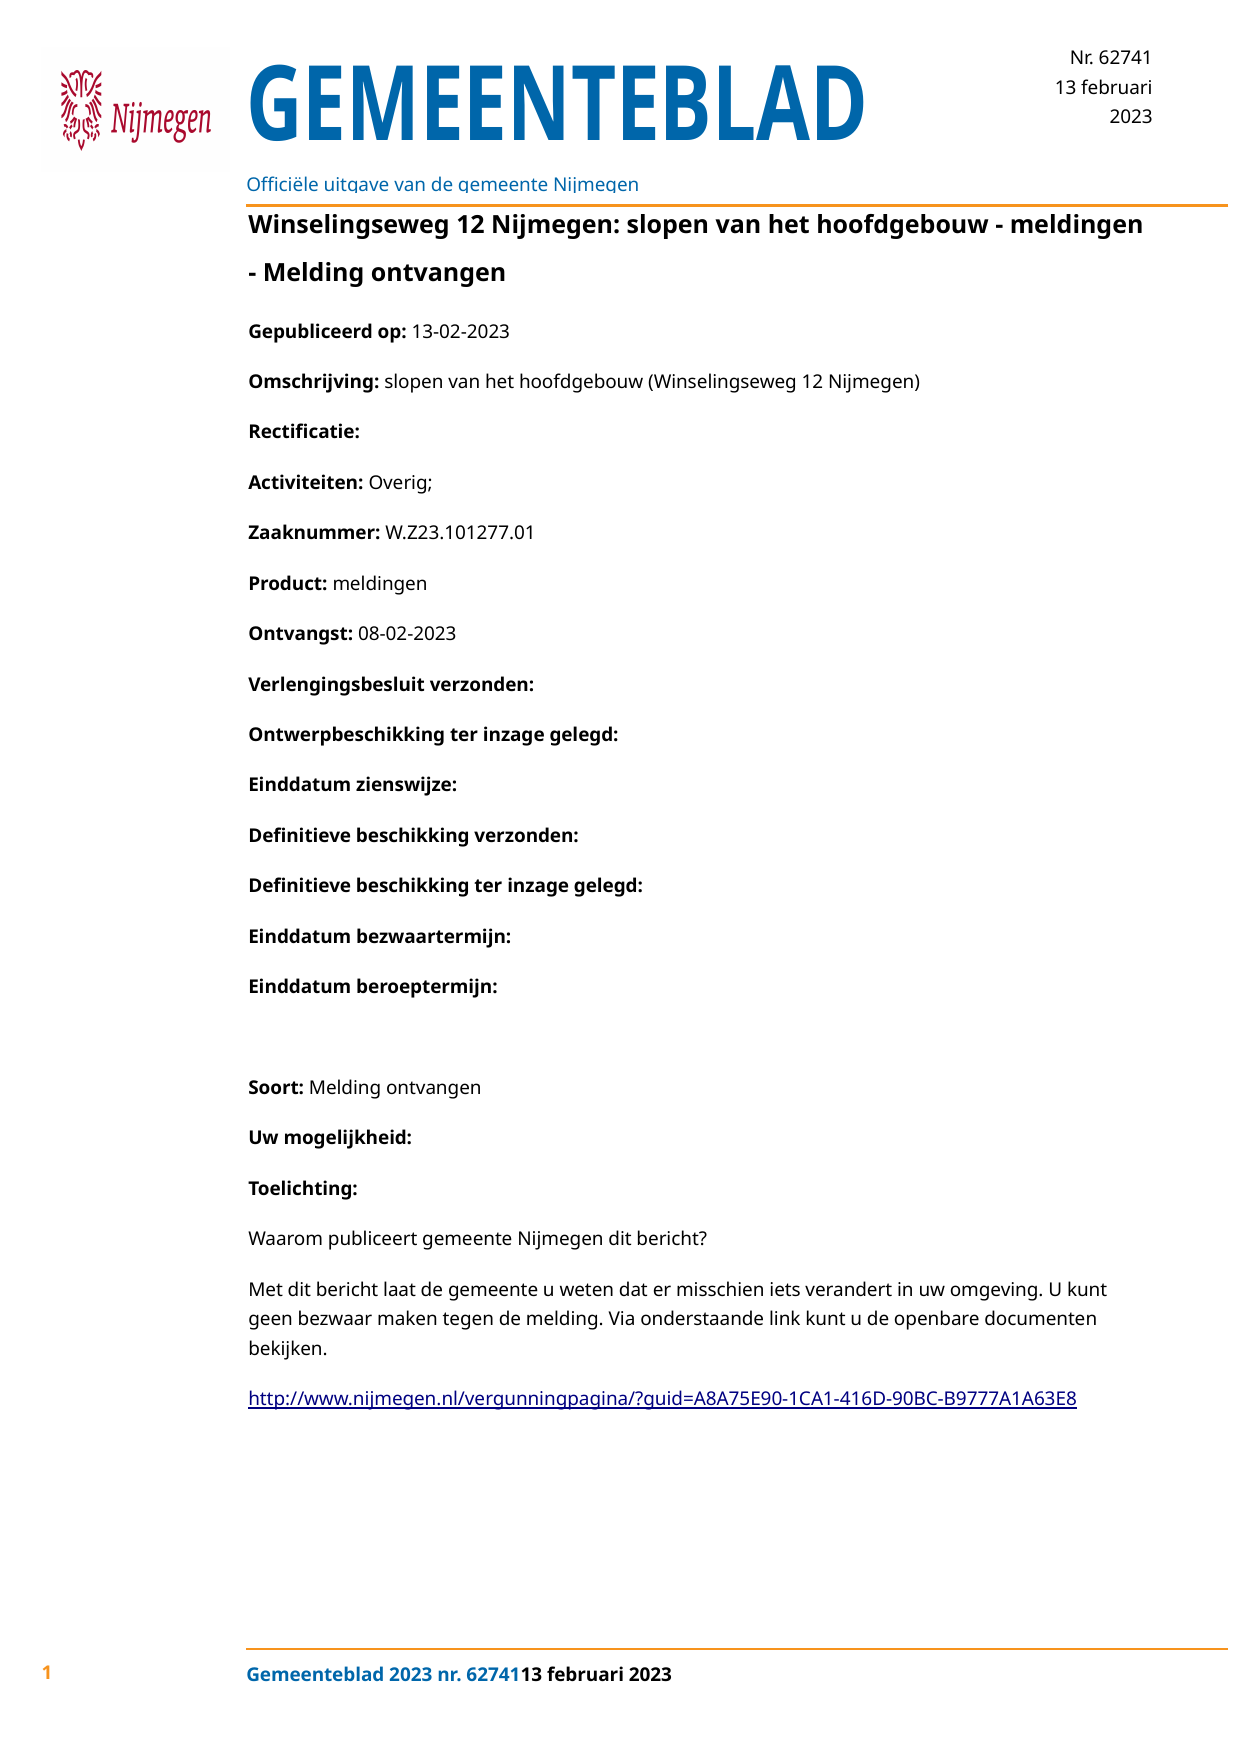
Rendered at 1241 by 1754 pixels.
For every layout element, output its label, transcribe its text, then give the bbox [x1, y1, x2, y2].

text Einddatum bezwaartermijn: [248, 923, 1152, 949]
text Einddatum beroeptermijn: [248, 973, 1152, 999]
text Einddatum zienswijze: [248, 772, 1152, 797]
text Winselingseweg 12 Nijmegen: slopen van het hoofdgebouw - meldingen - Melding ontvangen [248, 207, 1152, 288]
text Rectificatie: [248, 419, 1152, 444]
text Definitieve beschikking ter inzage gelegd: [248, 872, 1152, 898]
picture [41, 47, 231, 172]
text Zaaknummer: W.Z23.101277.01 [248, 519, 1152, 545]
text Waarom publiceert gemeente Nijmegen dit bericht? [248, 1225, 1152, 1251]
text Product: meldingen [248, 570, 1152, 596]
text Soort: Melding ontvangen [248, 1074, 1152, 1100]
text Ontvangst: 08-02-2023 [248, 620, 1152, 646]
text Uw mogelijkheid: [248, 1124, 1152, 1150]
text http://www.nijmegen.nl/vergunningpagina/?guid=A8A75E90-1CA1-416D-90BC-B9777A1A63E8 [248, 1385, 1152, 1411]
text Gepubliceerd op: 13-02-2023 [248, 318, 1152, 344]
text Omschrijving: slopen van het hoofdgebouw (Winselingseweg 12 Nijmegen) [248, 368, 1152, 394]
text Ontwerpbeschikking ter inzage gelegd: [248, 721, 1152, 747]
text Met dit bericht laat de gemeente u weten dat er misschien iets verandert in uw omgeving. U kunt geen bezwaar maken tegen de melding. Via onderstaande link kunt u de openbare documenten bekijken. [248, 1276, 1152, 1361]
text Definitieve beschikking verzonden: [248, 822, 1152, 848]
text Activiteiten: Overig; [248, 469, 1152, 495]
text Toelichting: [248, 1175, 1152, 1201]
text Verlengingsbesluit verzonden: [248, 671, 1152, 697]
